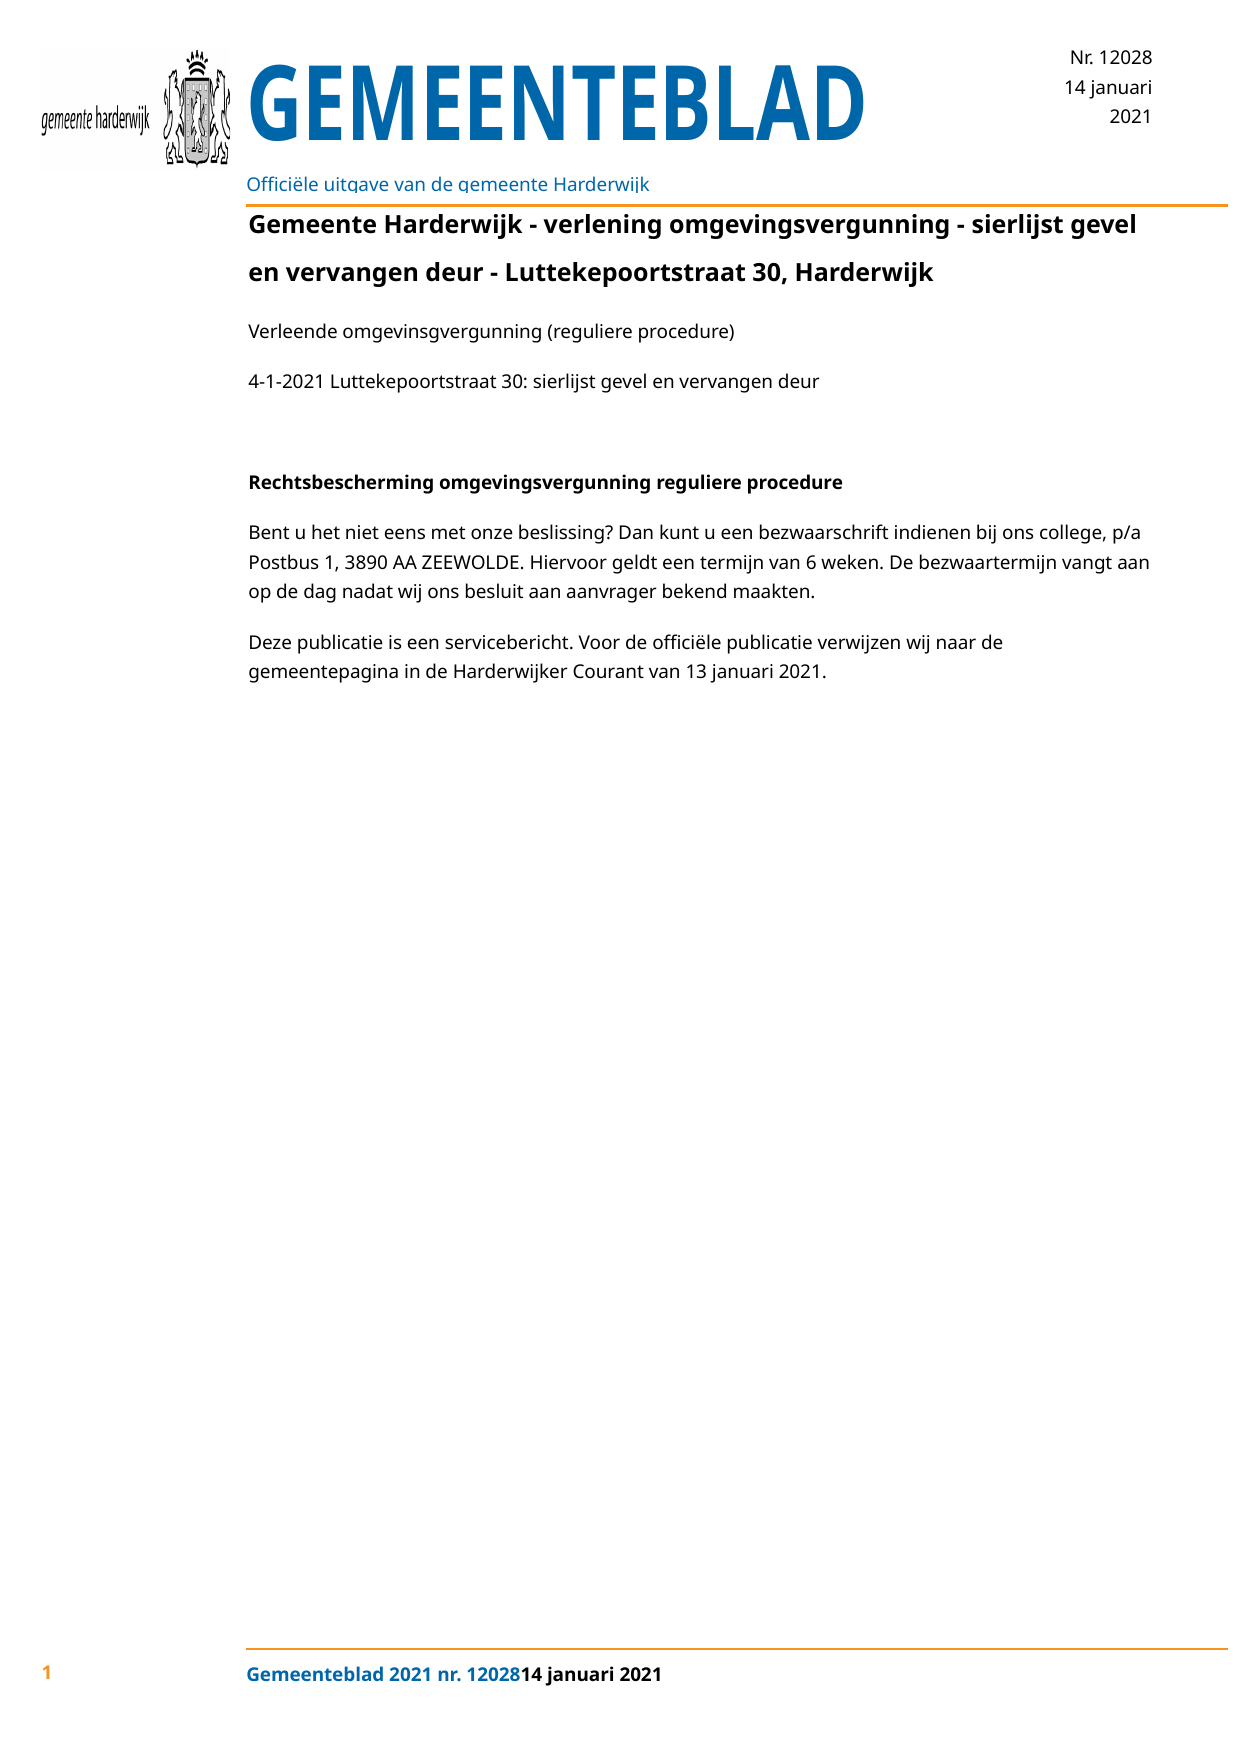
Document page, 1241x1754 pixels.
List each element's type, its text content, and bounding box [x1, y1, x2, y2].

picture [41, 47, 231, 172]
text Verleende omgevinsgvergunning (reguliere procedure) [248, 318, 1152, 344]
text Deze publicatie is een servicebericht. Voor de officiële publicatie verwijzen wij naar de gemeentepagina in de Harderwijker Courant van 13 januari 2021. [248, 629, 1152, 684]
text Bent u het niet eens met onze beslissing? Dan kunt u een bezwaarschrift indienen bij ons college, p/a Postbus 1, 3890 AA ZEEWOLDE. Hiervoor geldt een termijn van 6 weken. De bezwaartermijn vangt aan op de dag nadat wij ons besluit aan aanvrager bekend maakten. [248, 519, 1152, 604]
text 4-1-2021 Luttekepoortstraat 30: sierlijst gevel en vervangen deur [248, 368, 1152, 394]
text Rechtsbescherming omgevingsvergunning reguliere procedure [248, 469, 1152, 495]
text Gemeente Harderwijk - verlening omgevingsvergunning - sierlijst gevel en vervangen deur - Luttekepoortstraat 30, Harderwijk [248, 207, 1152, 288]
